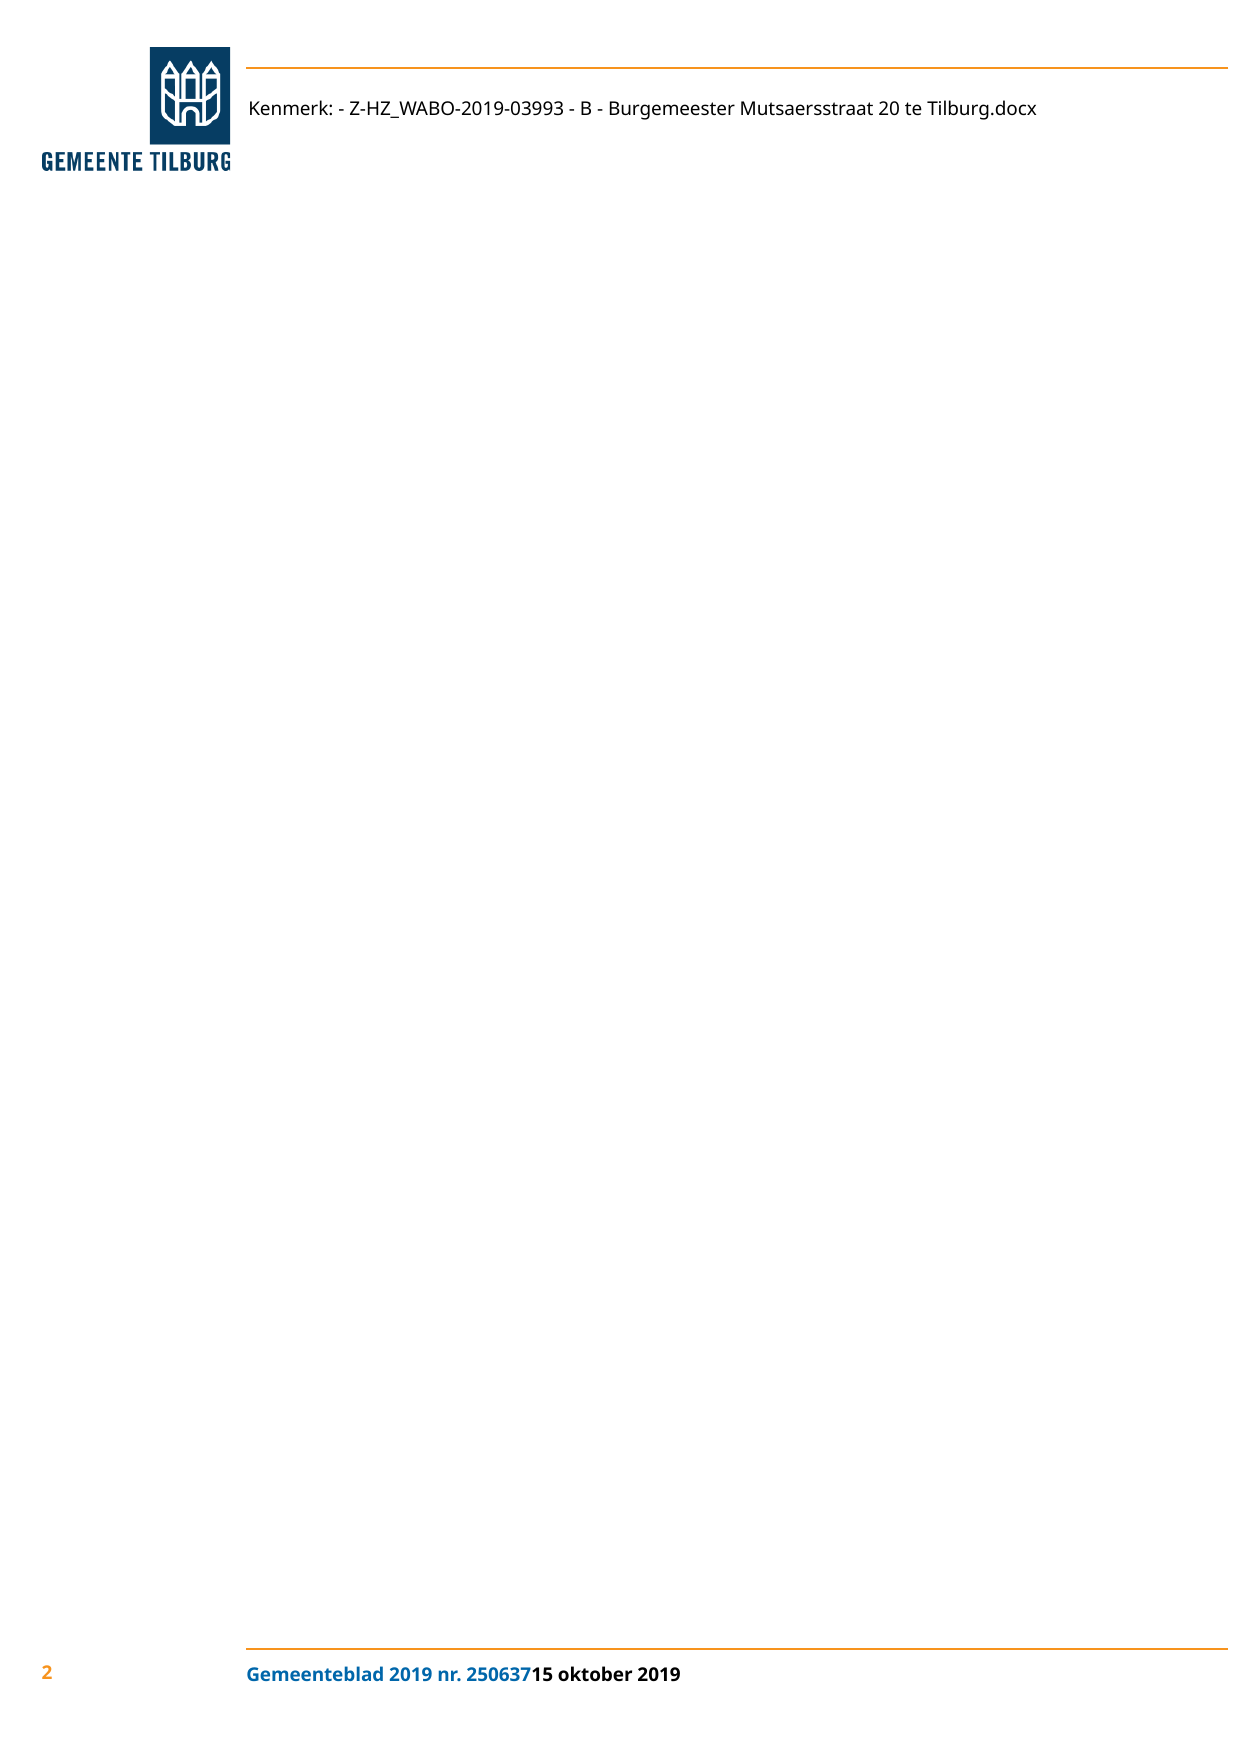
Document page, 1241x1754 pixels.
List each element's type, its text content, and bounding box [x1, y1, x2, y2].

picture [41, 47, 231, 172]
text Kenmerk: - Z-HZ_WABO-2019-03993 - B - Burgemeester Mutsaersstraat 20 te Tilburg.docx [248, 95, 1152, 121]
